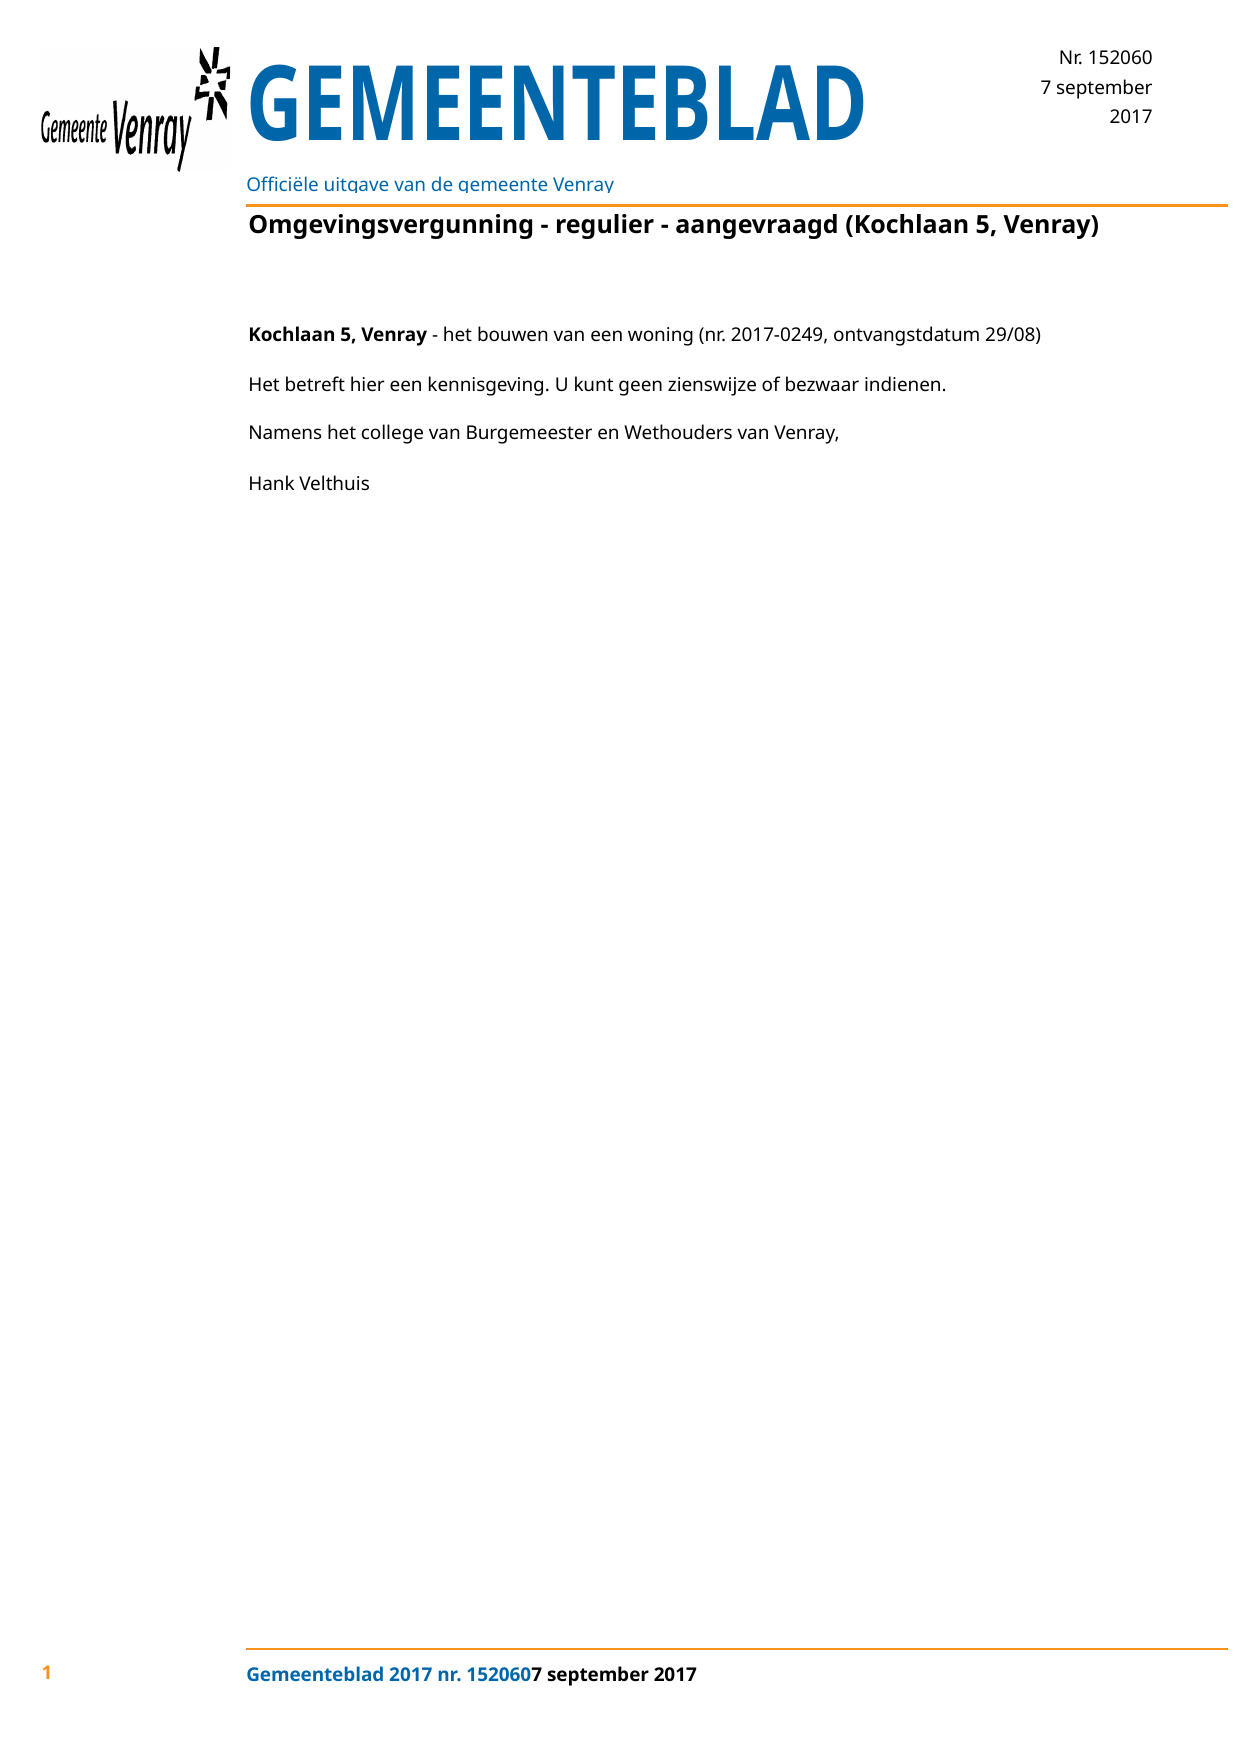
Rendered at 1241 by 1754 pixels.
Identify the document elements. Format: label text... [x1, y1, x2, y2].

picture [41, 47, 231, 172]
text Omgevingsvergunning - regulier - aangevraagd (Kochlaan 5, Venray) [248, 207, 1152, 241]
text Het betreft hier een kennisgeving. U kunt geen zienswijze of bezwaar indienen. [248, 371, 1152, 397]
text Kochlaan 5, Venray - het bouwen van een woning (nr. 2017-0249, ontvangstdatum 29/08) [248, 321, 1152, 346]
text Hank Velthuis [248, 470, 1152, 496]
text Namens het college van Burgemeester en Wethouders van Venray, [248, 419, 1152, 445]
